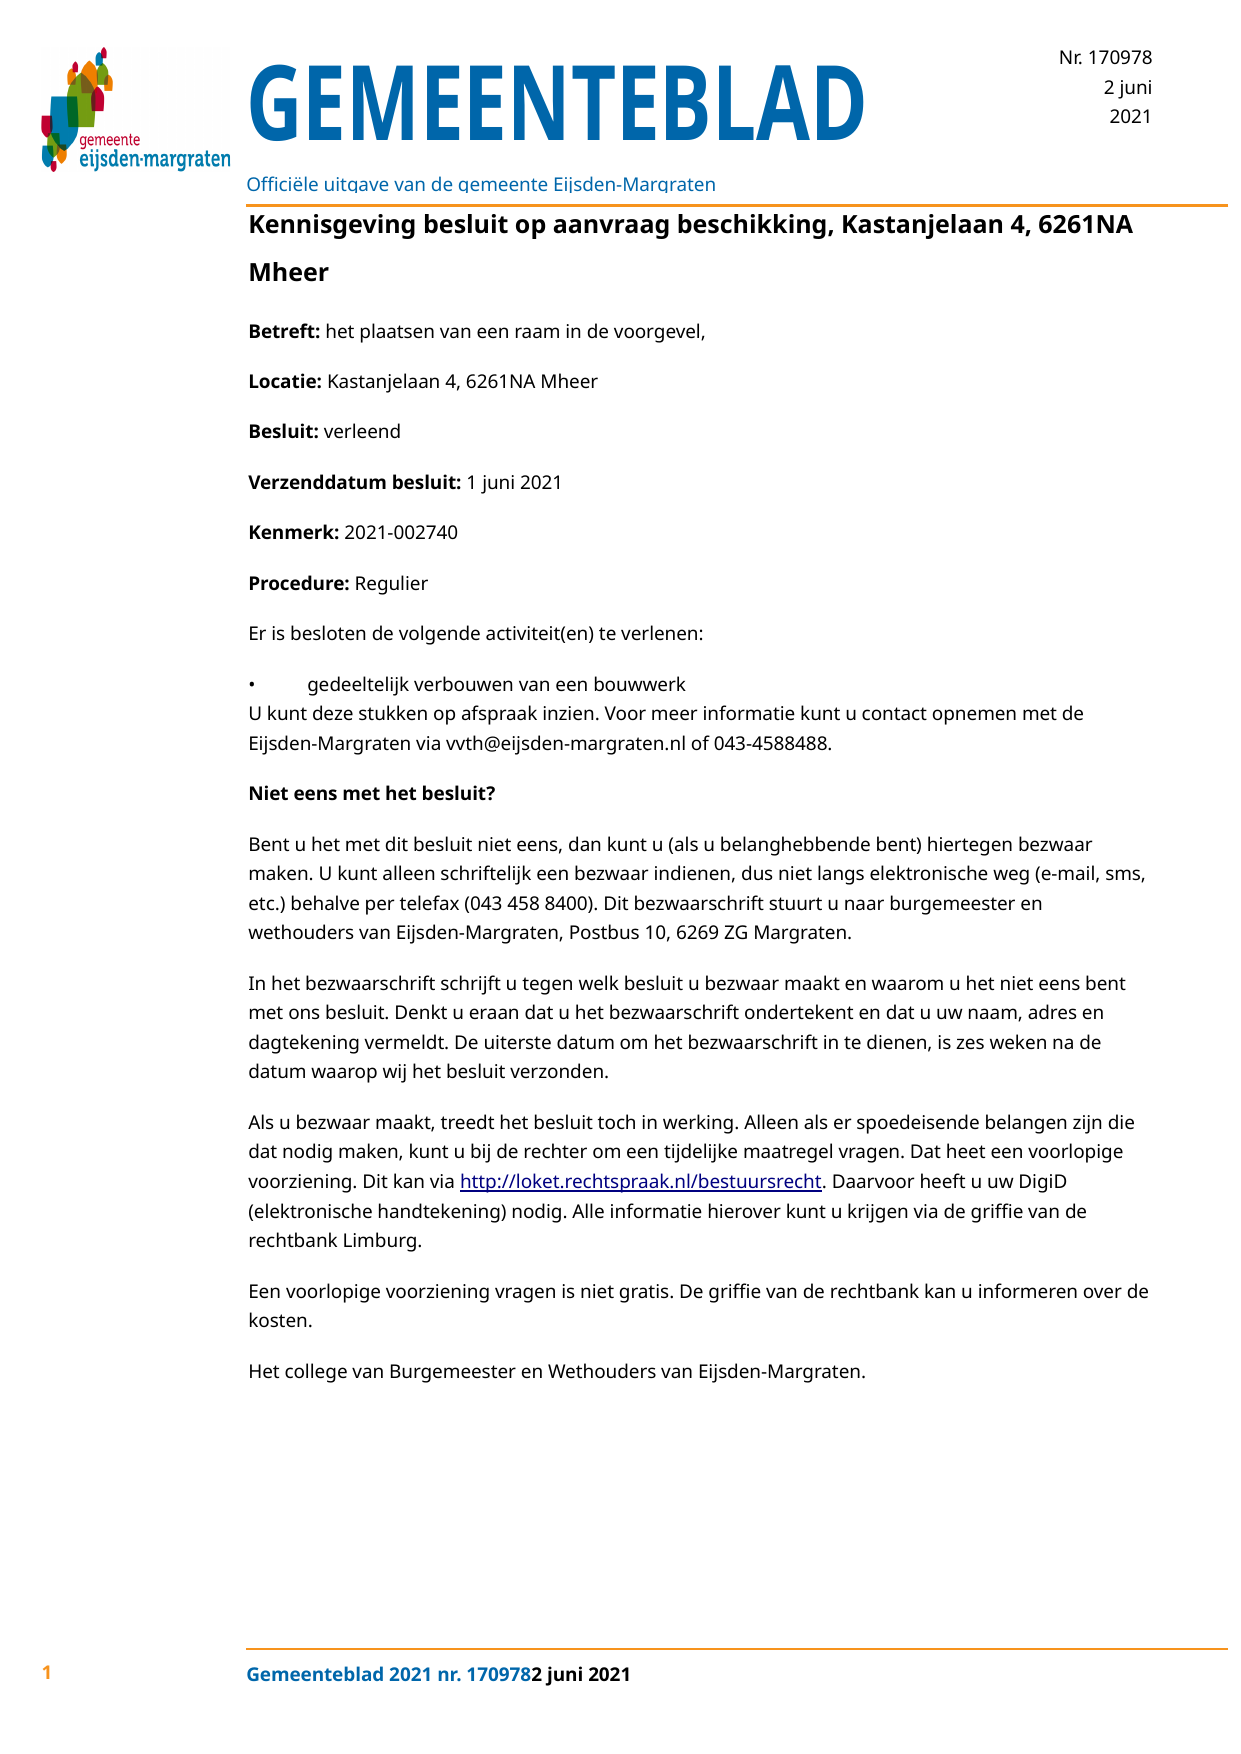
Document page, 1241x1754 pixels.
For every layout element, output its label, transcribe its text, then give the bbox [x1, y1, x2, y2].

list gedeeltelijk verbouwen van een bouwwerk [248, 671, 1152, 697]
text Het college van Burgemeester en Wethouders van Eijsden-Margraten. [248, 1358, 1152, 1384]
text Locatie: Kastanjelaan 4, 6261NA Mheer [248, 368, 1152, 394]
text Als u bezwaar maakt, treedt het besluit toch in werking. Alleen als er spoedeisende belangen zijn die dat nodig maken, kunt u bij de rechter om een tijdelijke maatregel vragen. Dat heet een voorlopige voorziening. Dit kan via http://loket.rechtspraak.nl/bestuursrecht. Daarvoor heeft u uw DigiD (elektronische handtekening) nodig. Alle informatie hierover kunt u krijgen via de griffie van de rechtbank Limburg. [248, 1109, 1152, 1253]
text Betreft: het plaatsen van een raam in de voorgevel, [248, 318, 1152, 344]
text Kenmerk: 2021-002740 [248, 519, 1152, 545]
picture [41, 47, 231, 172]
text U kunt deze stukken op afspraak inzien. Voor meer informatie kunt u contact opnemen met de Eijsden-Margraten via vvth@eijsden-margraten.nl of 043-4588488. [248, 700, 1152, 756]
text Procedure: Regulier [248, 570, 1152, 596]
text Verzenddatum besluit: 1 juni 2021 [248, 469, 1152, 495]
text Bent u het met dit besluit niet eens, dan kunt u (als u belanghebbende bent) hiertegen bezwaar maken. U kunt alleen schriftelijk een bezwaar indienen, dus niet langs elektronische weg (e-mail, sms, etc.) behalve per telefax (043 458 8400). Dit bezwaarschrift stuurt u naar burgemeester en wethouders van Eijsden-Margraten, Postbus 10, 6269 ZG Margraten. [248, 831, 1152, 945]
text Een voorlopige voorziening vragen is niet gratis. De griffie van de rechtbank kan u informeren over de kosten. [248, 1278, 1152, 1333]
text Niet eens met het besluit? [248, 780, 1152, 806]
text In het bezwaarschrift schrijft u tegen welk besluit u bezwaar maakt en waarom u het niet eens bent met ons besluit. Denkt u eraan dat u het bezwaarschrift ondertekent en dat u uw naam, adres en dagtekening vermeldt. De uiterste datum om het bezwaarschrift in te dienen, is zes weken na de datum waarop wij het besluit verzonden. [248, 970, 1152, 1084]
text Kennisgeving besluit op aanvraag beschikking, Kastanjelaan 4, 6261NA Mheer [248, 207, 1152, 288]
text Besluit: verleend [248, 419, 1152, 444]
text Er is besloten de volgende activiteit(en) te verlenen: [248, 620, 1152, 646]
